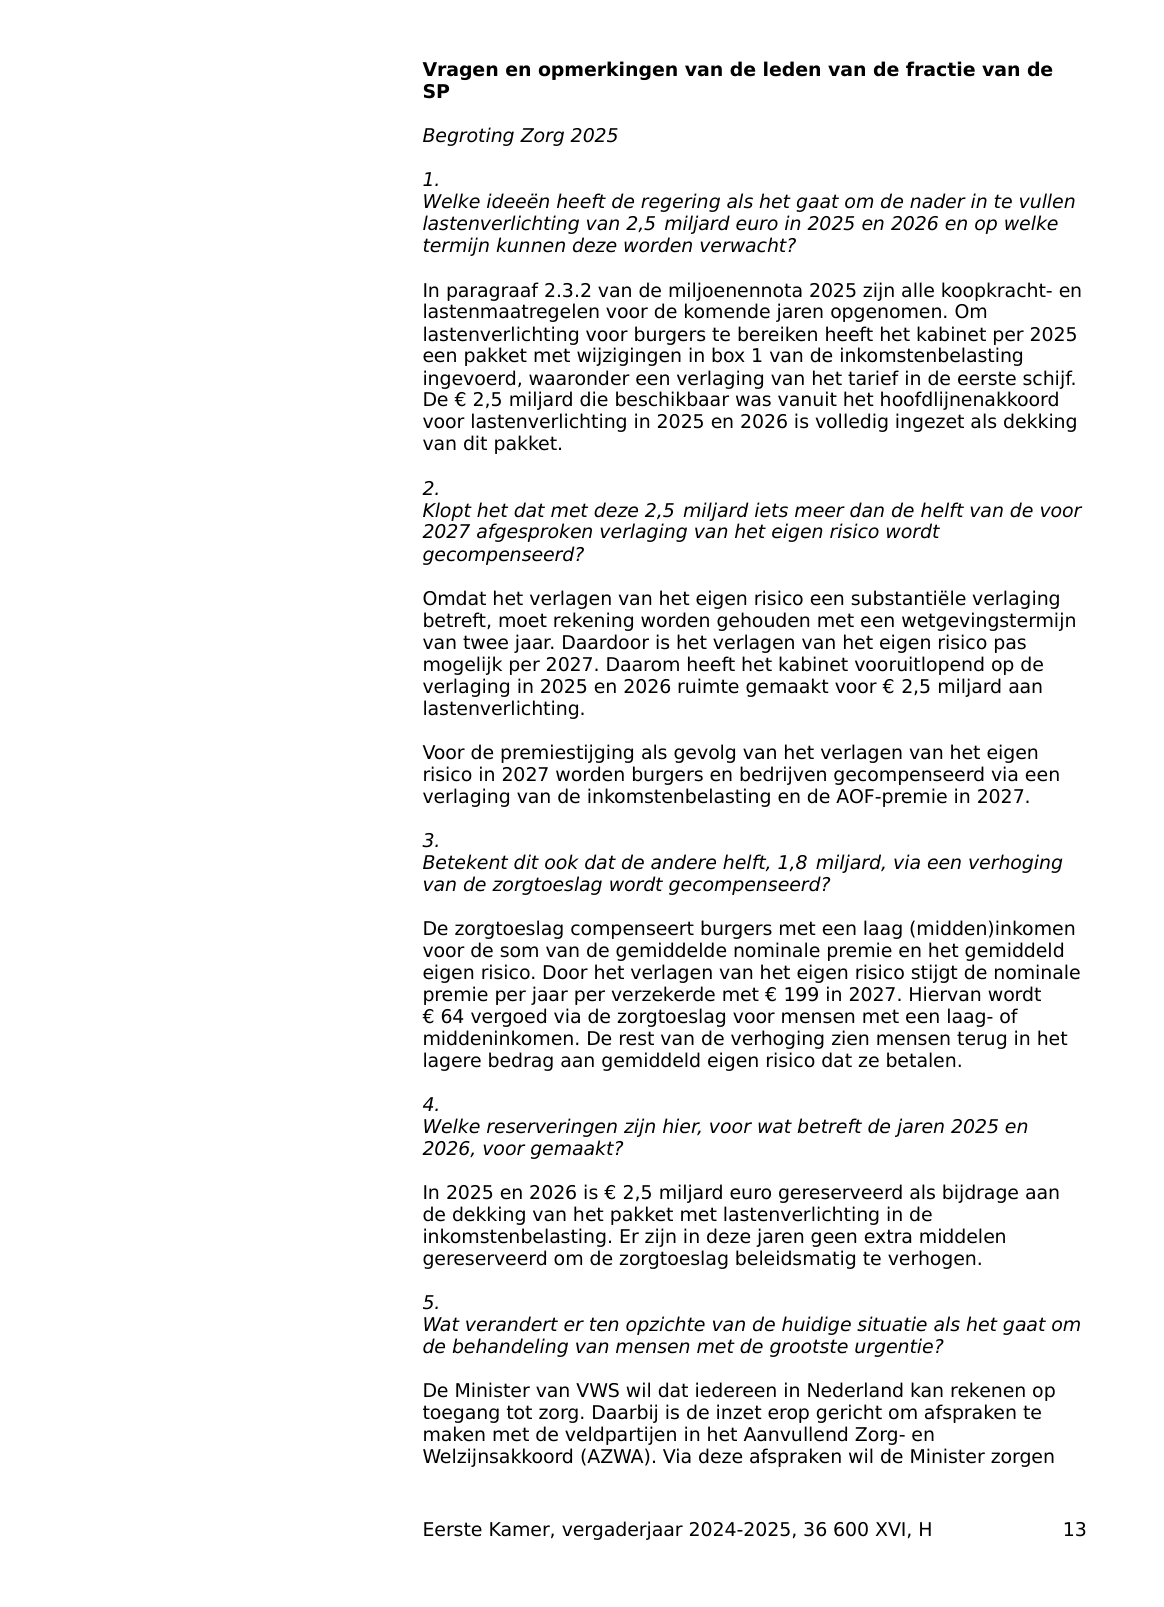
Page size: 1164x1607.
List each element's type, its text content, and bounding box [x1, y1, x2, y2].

text 3. [422, 830, 1087, 852]
text Klopt het dat met deze 2,5 miljard iets meer dan de helft van de voor 2027 afgesproken verlaging van het eigen risico wordt gecompenseerd? [422, 499, 1087, 565]
subtitle Vragen en opmerkingen van de leden van de fractie van de SP [422, 59, 1087, 103]
text In 2025 en 2026 is € 2,5 miljard euro gereserveerd als bijdrage aan de dekking van het pakket met lastenverlichting in de inkomstenbelasting. Er zijn in deze jaren geen extra middelen gereserveerd om de zorgtoeslag beleidsmatig te verhogen. [422, 1182, 1087, 1270]
text 5. [422, 1292, 1087, 1314]
text Omdat het verlagen van het eigen risico een substantiële verlaging betreft, moet rekening worden gehouden met een wetgevingstermijn van twee jaar. Daardoor is het verlagen van het eigen risico pas mogelijk per 2027. Daarom heeft het kabinet vooruitlopend op de verlaging in 2025 en 2026 ruimte gemaakt voor € 2,5 miljard aan lastenverlichting. [422, 588, 1087, 719]
text De zorgtoeslag compenseert burgers met een laag (midden)inkomen voor de som van de gemiddelde nominale premie en het gemiddeld eigen risico. Door het verlagen van het eigen risico stijgt de nominale premie per jaar per verzekerde met € 199 in 2027. Hiervan wordt € 64 vergoed via de zorgtoeslag voor mensen met een laag- of middeninkomen. De rest van de verhoging zien mensen terug in het lagere bedrag aan gemiddeld eigen risico dat ze betalen. [422, 918, 1087, 1072]
text In paragraaf 2.3.2 van de miljoenennota 2025 zijn alle koopkracht- en lastenmaatregelen voor de komende jaren opgenomen. Om lastenverlichting voor burgers te bereiken heeft het kabinet per 2025 een pakket met wijzigingen in box 1 van de inkomstenbelasting ingevoerd, waaronder een verlaging van het tarief in de eerste schijf. De € 2,5 miljard die beschikbaar was vanuit het hoofdlijnenakkoord voor lastenverlichting in 2025 en 2026 is volledig ingezet als dekking van dit pakket. [422, 279, 1087, 455]
subtitle Begroting Zorg 2025 [422, 125, 1087, 147]
text Wat verandert er ten opzichte van de huidige situatie als het gaat om de behandeling van mensen met de grootste urgentie? [422, 1314, 1087, 1358]
text 2. [422, 477, 1087, 499]
text De Minister van VWS wil dat iedereen in Nederland kan rekenen op toegang tot zorg. Daarbij is de inzet erop gericht om afspraken te maken met de veldpartijen in het Aanvullend Zorg- en Welzijnsakkoord (AZWA). Via deze afspraken wil de Minister zorgen [422, 1380, 1087, 1468]
text Voor de premiestijging als gevolg van het verlagen van het eigen risico in 2027 worden burgers en bedrijven gecompenseerd via een verlaging van de inkomstenbelasting en de AOF-premie in 2027. [422, 742, 1087, 808]
text Welke reserveringen zijn hier, voor wat betreft de jaren 2025 en 2026, voor gemaakt? [422, 1116, 1087, 1160]
text Betekent dit ook dat de andere helft, 1,8 miljard, via een verhoging van de zorgtoeslag wordt gecompenseerd? [422, 852, 1087, 896]
text 1. [422, 169, 1087, 191]
text Welke ideeën heeft de regering als het gaat om de nader in te vullen lastenverlichting van 2,5 miljard euro in 2025 en 2026 en op welke termijn kunnen deze worden verwacht? [422, 191, 1087, 257]
text 4. [422, 1094, 1087, 1116]
